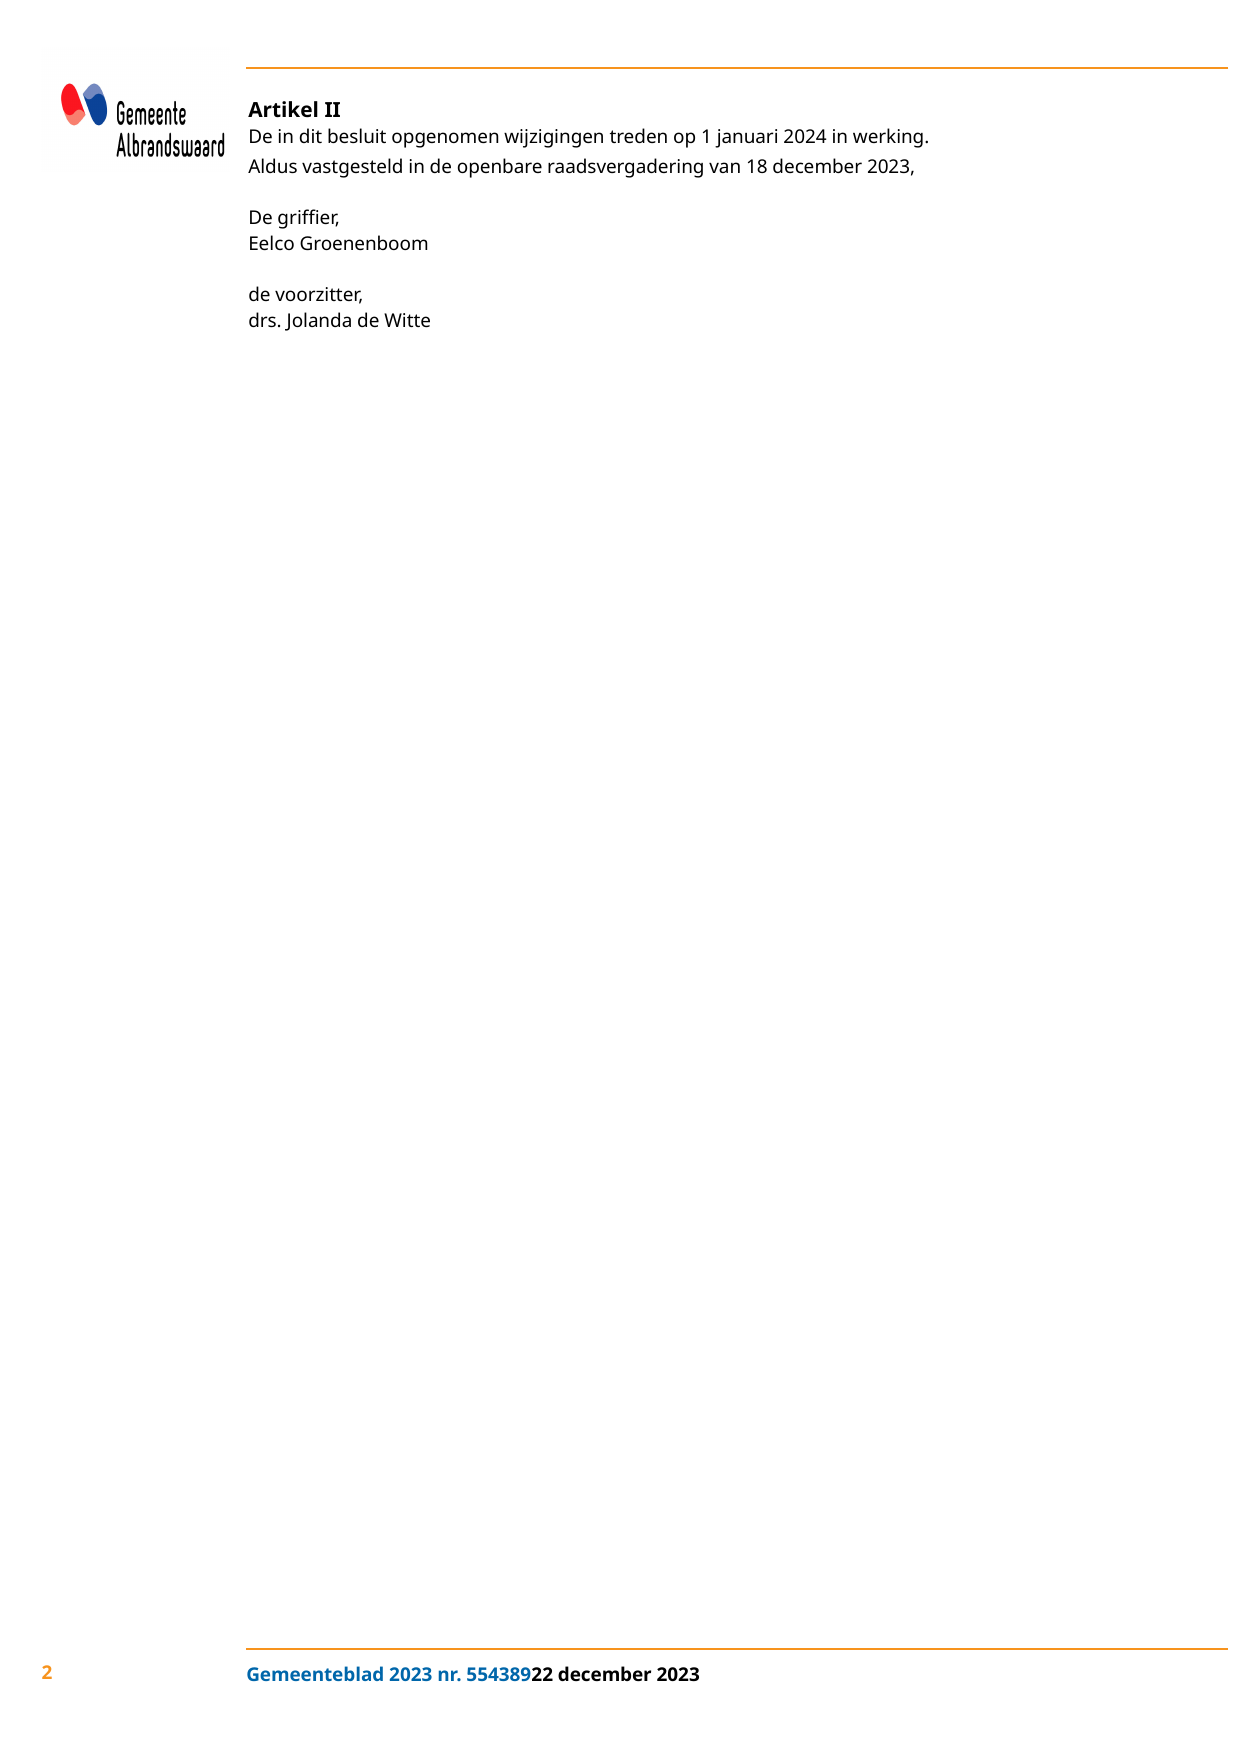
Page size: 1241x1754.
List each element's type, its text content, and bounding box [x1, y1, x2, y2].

picture [41, 47, 231, 172]
text Eelco Groenenboom [248, 230, 1152, 256]
text De in dit besluit opgenomen wijzigingen treden op 1 januari 2024 in werking. [248, 123, 1152, 149]
text Artikel II [248, 95, 1152, 123]
text de voorzitter, [248, 281, 1152, 307]
text Aldus vastgesteld in de openbare raadsvergadering van 18 december 2023, [248, 153, 1152, 178]
text De griffier, [248, 204, 1152, 230]
text drs. Jolanda de Witte [248, 307, 1152, 333]
